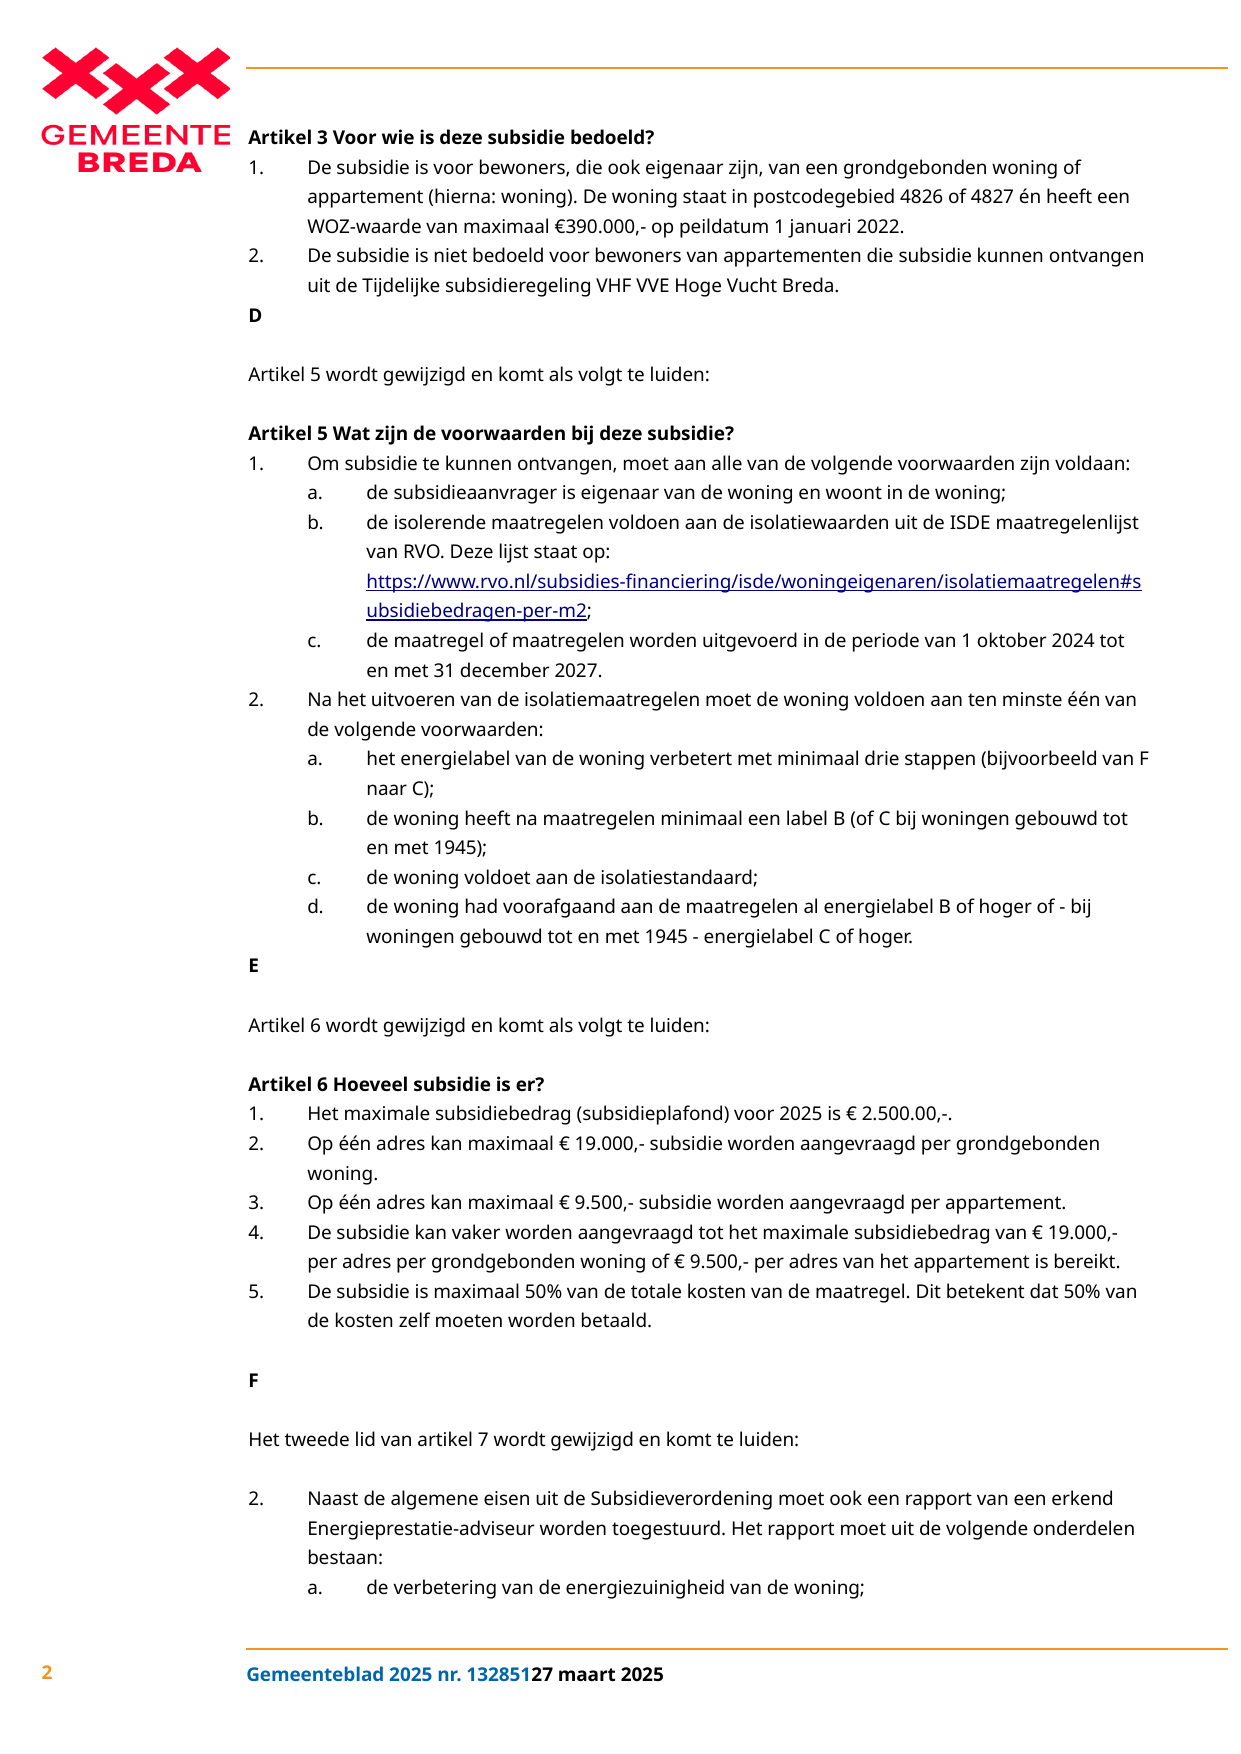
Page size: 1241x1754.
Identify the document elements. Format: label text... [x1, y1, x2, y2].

list de subsidieaanvrager is eigenaar van de woning en woont in de woning; [307, 479, 1152, 505]
text Artikel 5 Wat zijn de voorwaarden bij deze subsidie? [248, 420, 1152, 446]
list Om subsidie te kunnen ontvangen, moet aan alle van de volgende voorwaarden zijn voldaan: [248, 450, 1152, 476]
list de woning heeft na maatregelen minimaal een label B (of C bij woningen gebouwd tot en met 1945); [307, 805, 1152, 860]
text D [248, 302, 1152, 328]
list De subsidie is niet bedoeld voor bewoners van appartementen die subsidie kunnen ontvangen uit de Tijdelijke subsidieregeling VHF VVE Hoge Vucht Breda. [248, 243, 1152, 298]
text Artikel 6 Hoeveel subsidie is er? [248, 1071, 1152, 1097]
list de verbetering van de energiezuinigheid van de woning; [307, 1574, 1152, 1600]
picture [41, 47, 231, 172]
text Artikel 6 wordt gewijzigd en komt als volgt te luiden: [248, 1012, 1152, 1038]
text Het tweede lid van artikel 7 wordt gewijzigd en komt te luiden: [248, 1426, 1152, 1452]
list Naast de algemene eisen uit de Subsidieverordening moet ook een rapport van een erkend Energieprestatie-adviseur worden toegestuurd. Het rapport moet uit de volgende onderdelen bestaan: [248, 1485, 1152, 1570]
list het energielabel van de woning verbetert met minimaal drie stappen (bijvoorbeeld van F naar C); [307, 746, 1152, 801]
list de maatregel of maatregelen worden uitgevoerd in de periode van 1 oktober 2024 tot en met 31 december 2027. [307, 627, 1152, 683]
text Artikel 3 Voor wie is deze subsidie bedoeld? [248, 124, 1152, 150]
text Artikel 5 wordt gewijzigd en komt als volgt te luiden: [248, 361, 1152, 387]
list de woning voldoet aan de isolatiestandaard; [307, 864, 1152, 890]
list Op één adres kan maximaal € 9.500,- subsidie worden aangevraagd per appartement. [248, 1189, 1152, 1215]
list de isolerende maatregelen voldoen aan de isolatiewaarden uit de ISDE maatregelenlijst van RVO. Deze lijst staat op: https://www.rvo.nl/subsidies-financiering/isde/woningeigenaren/isolatiemaatregelen#subsidiebedragen-per-m2; [307, 509, 1152, 623]
list De subsidie is maximaal 50% van de totale kosten van de maatregel. Dit betekent dat 50% van de kosten zelf moeten worden betaald. [248, 1278, 1152, 1333]
list Op één adres kan maximaal € 19.000,- subsidie worden aangevraagd per grondgebonden woning. [248, 1130, 1152, 1186]
list de woning had voorafgaand aan de maatregelen al energielabel B of hoger of - bij woningen gebouwd tot en met 1945 - energielabel C of hoger. [307, 893, 1152, 949]
list De subsidie is voor bewoners, die ook eigenaar zijn, van een grondgebonden woning of appartement (hierna: woning). De woning staat in postcodegebied 4826 of 4827 én heeft een WOZ-waarde van maximaal €390.000,- op peildatum 1 januari 2022. [248, 154, 1152, 239]
text E [248, 953, 1152, 978]
list Na het uitvoeren van de isolatiemaatregelen moet de woning voldoen aan ten minste één van de volgende voorwaarden: [248, 686, 1152, 742]
list Het maximale subsidiebedrag (subsidieplafond) voor 2025 is € 2.500.00,-. [248, 1101, 1152, 1126]
text F [248, 1367, 1152, 1393]
list De subsidie kan vaker worden aangevraagd tot het maximale subsidiebedrag van € 19.000,- per adres per grondgebonden woning of € 9.500,- per adres van het appartement is bereikt. [248, 1219, 1152, 1274]
